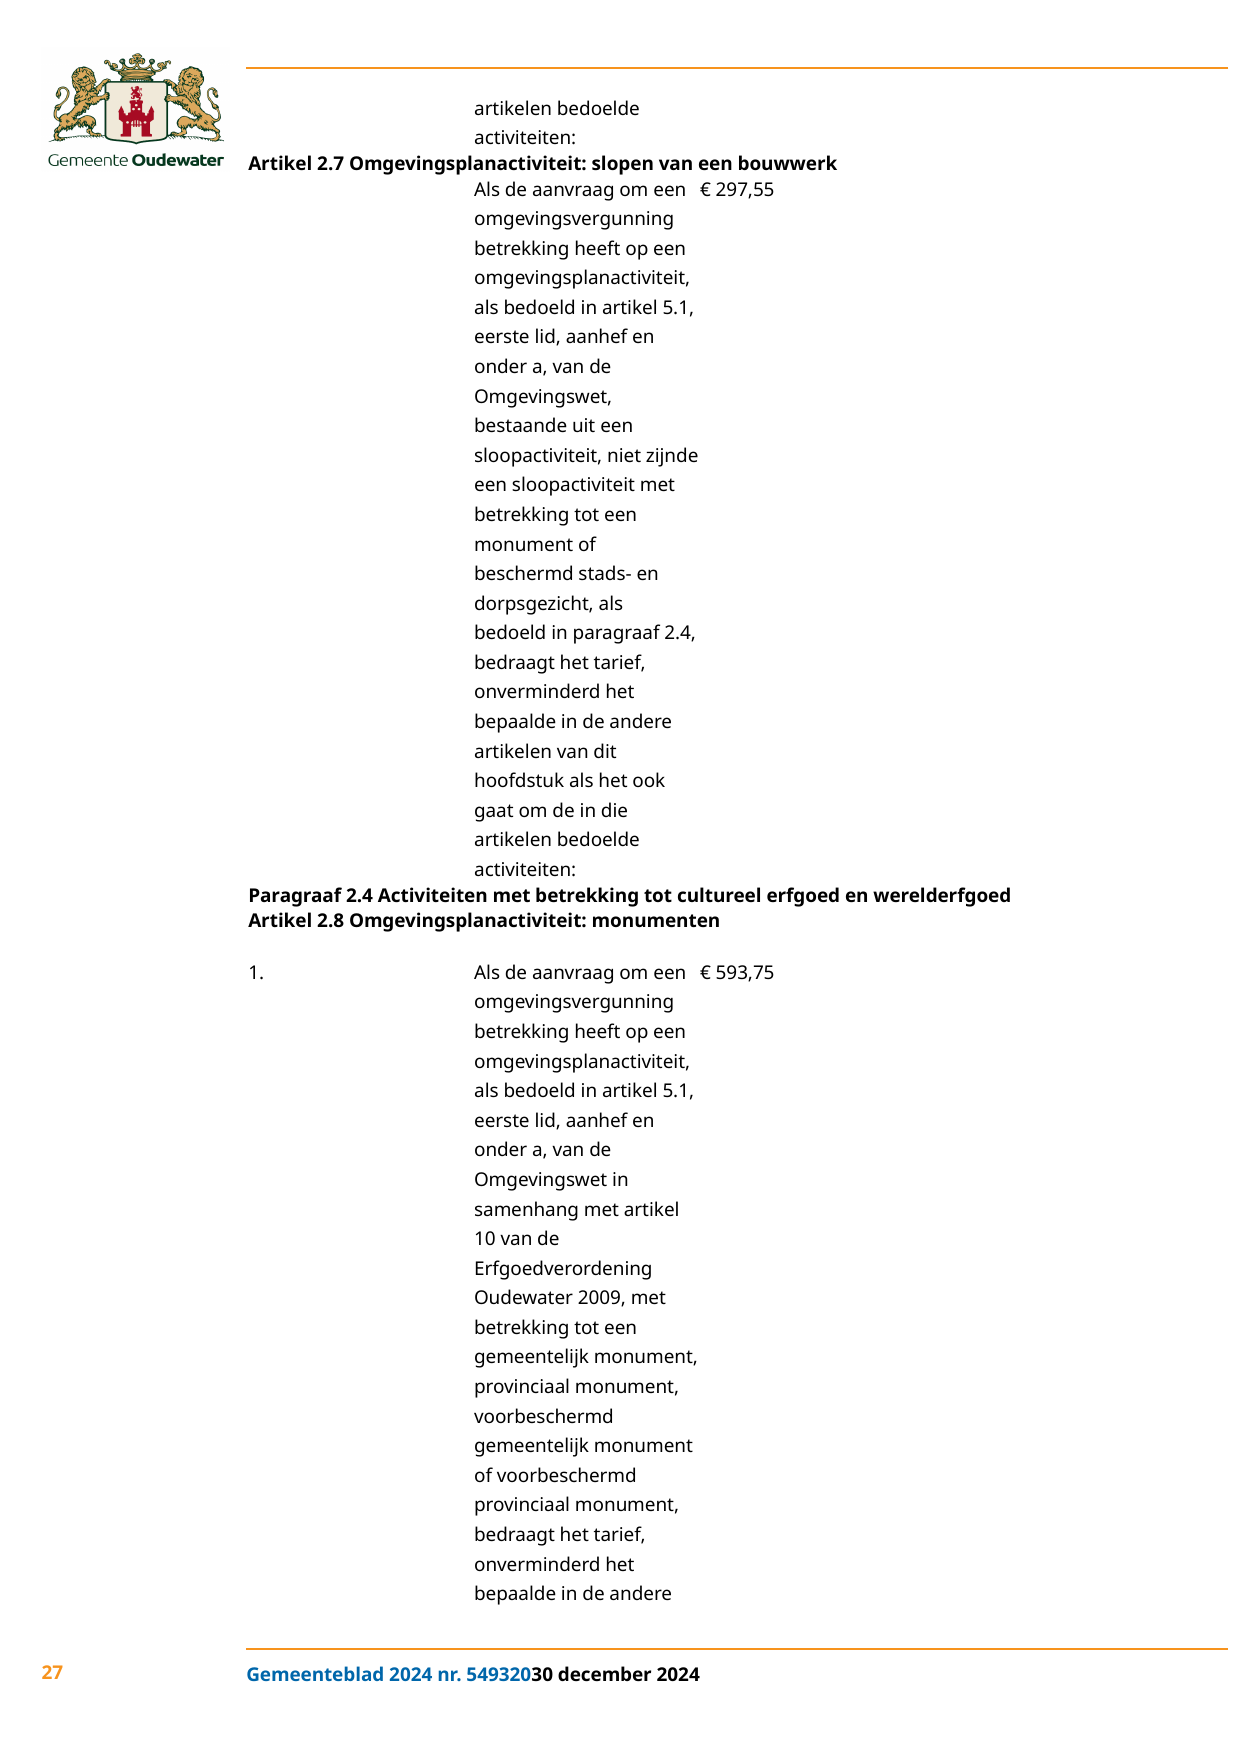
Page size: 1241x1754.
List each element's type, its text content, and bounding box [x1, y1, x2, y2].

table_cell Artikel 2.8 Omgevingsplanactiviteit: monumenten [248, 908, 926, 933]
table_cell Als de aanvraag om een omgevingsvergunning betrekking heeft op een omgevingsplanactiviteit, als bedoeld in artikel 5.1, eerste lid, aanhef en onder a, van de Omgevingswet in samenhang met artikel 10 van de Erfgoedverordening Oudewater 2009, met betrekking tot een gemeentelijk monument, provinciaal monument, voorbeschermd gemeentelijk monument of voorbeschermd provinciaal monument, bedraagt het tarief, onverminderd het bepaalde in de andere [474, 959, 700, 1606]
table_cell [474, 934, 700, 959]
table_cell [700, 95, 926, 150]
table_cell [926, 95, 1152, 150]
table_cell artikelen bedoelde activiteiten: [474, 95, 700, 150]
table_cell 1. [248, 959, 474, 1606]
table_cell € 297,55 [700, 176, 926, 882]
table_cell € 593,75 [700, 959, 926, 1606]
table_cell [700, 934, 926, 959]
table_cell [248, 95, 474, 150]
table_cell Paragraaf 2.4 Activiteiten met betrekking tot cultureel erfgoed en werelderfgoed [248, 882, 1152, 908]
table_cell [926, 934, 1152, 959]
table_cell [248, 176, 474, 882]
table_cell Als de aanvraag om een omgevingsvergunning betrekking heeft op een omgevingsplanactiviteit, als bedoeld in artikel 5.1, eerste lid, aanhef en onder a, van de Omgevingswet, bestaande uit een sloopactiviteit, niet zijnde een sloopactiviteit met betrekking tot een monument of beschermd stads- en dorpsgezicht, als bedoeld in paragraaf 2.4, bedraagt het tarief, onverminderd het bepaalde in de andere artikelen van dit hoofdstuk als het ook gaat om de in die artikelen bedoelde activiteiten: [474, 176, 700, 882]
table_cell [926, 150, 1152, 176]
table_cell [926, 176, 1152, 882]
table_cell Artikel 2.7 Omgevingsplanactiviteit: slopen van een bouwwerk [248, 150, 926, 176]
picture [41, 47, 231, 172]
table_cell [248, 934, 474, 959]
table_cell [926, 959, 1152, 1606]
table_cell [926, 908, 1152, 933]
